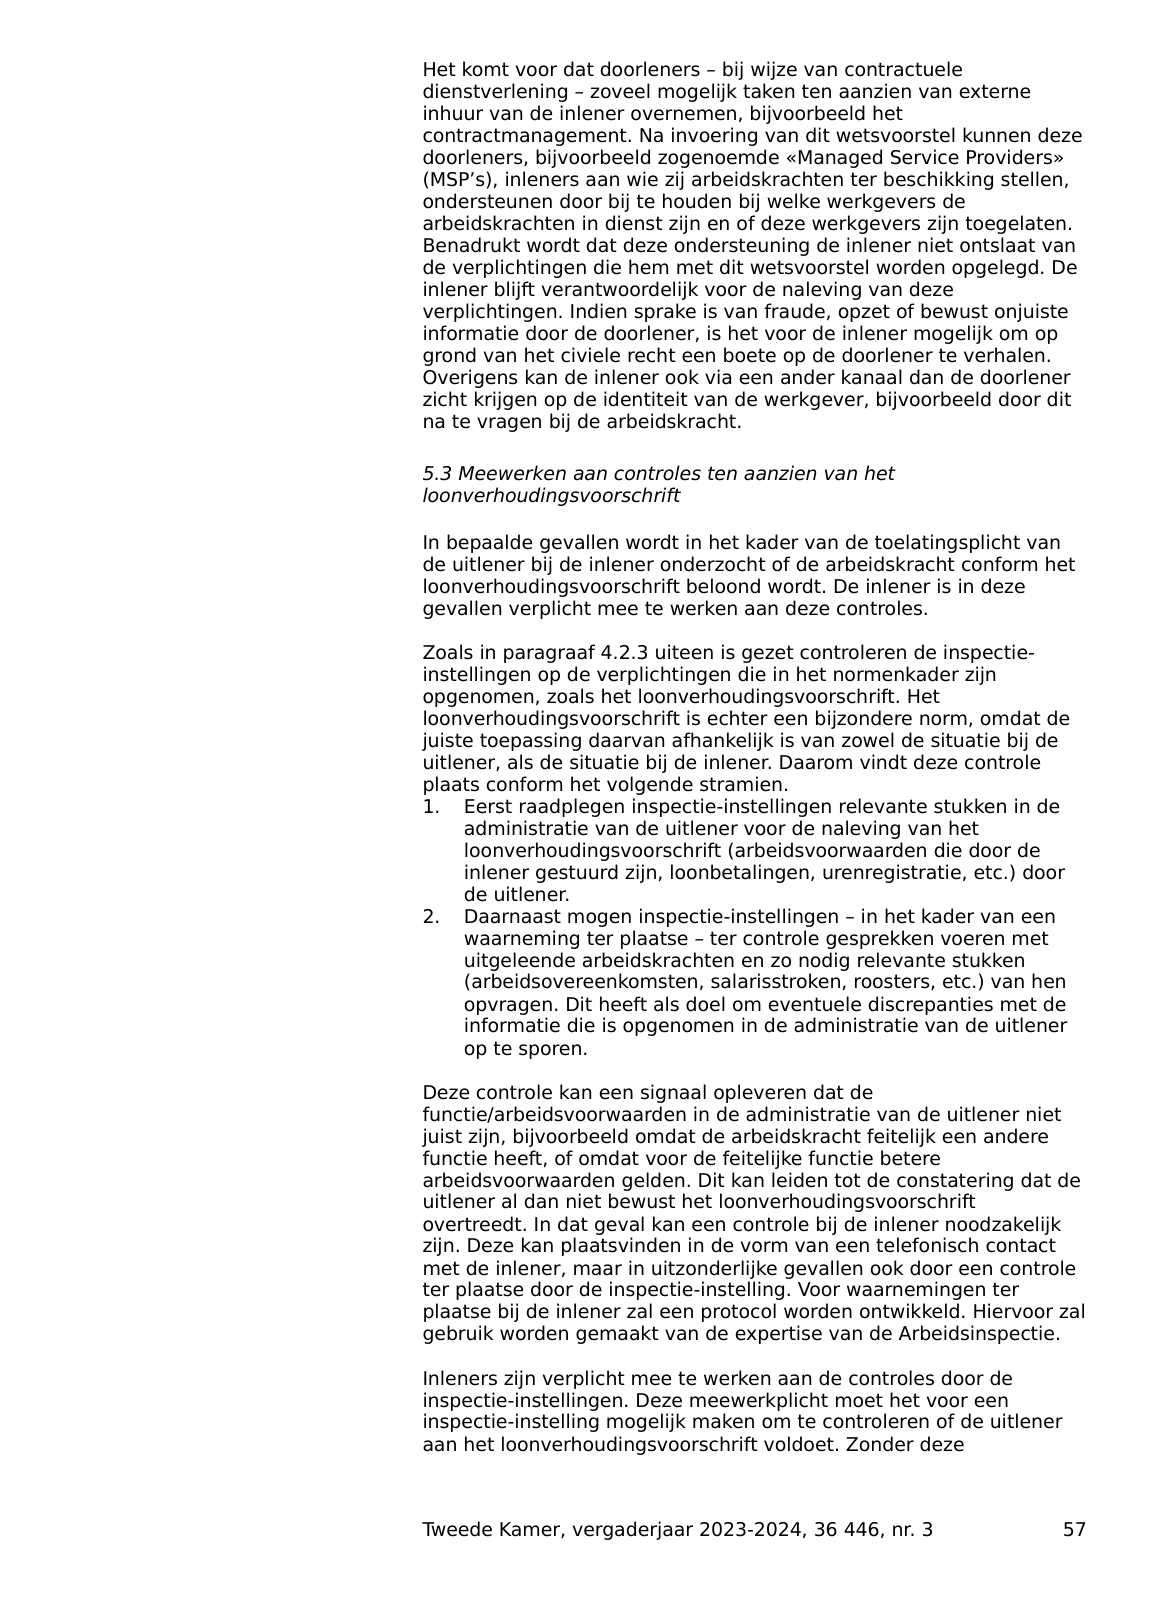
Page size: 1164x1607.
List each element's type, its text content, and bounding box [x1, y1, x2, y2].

text In bepaalde gevallen wordt in het kader van de toelatingsplicht van de uitlener bij de inlener onderzocht of de arbeidskracht conform het loonverhoudingsvoorschrift beloond wordt. De inlener is in deze gevallen verplicht mee te werken aan deze controles. [422, 532, 1087, 619]
text Het komt voor dat doorleners – bij wijze van contractuele dienstverlening – zoveel mogelijk taken ten aanzien van externe inhuur van de inlener overnemen, bijvoorbeeld het contractmanagement. Na invoering van dit wetsvoorstel kunnen deze doorleners, bijvoorbeeld zogenoemde «Managed Service Providers» (MSP’s), inleners aan wie zij arbeidskrachten ter beschikking stellen, ondersteunen door bij te houden bij welke werkgevers de arbeidskrachten in dienst zijn en of deze werkgevers zijn toegelaten. Benadrukt wordt dat deze ondersteuning de inlener niet ontslaat van de verplichtingen die hem met dit wetsvoorstel worden opgelegd. De inlener blijft verantwoordelijk voor de naleving van deze verplichtingen. Indien sprake is van fraude, opzet of bewust onjuiste informatie door de doorlener, is het voor de inlener mogelijk om op grond van het civiele recht een boete op de doorlener te verhalen. Overigens kan de inlener ook via een ander kanaal dan de doorlener zicht krijgen op de identiteit van de werkgever, bijvoorbeeld door dit na te vragen bij de arbeidskracht. [422, 59, 1087, 433]
text 2. Daarnaast mogen inspectie-instellingen – in het kader van een waarneming ter plaatse – ter controle gesprekken voeren met uitgeleende arbeidskrachten en zo nodig relevante stukken (arbeidsovereenkomsten, salarisstroken, roosters, etc.) van hen opvragen. Dit heeft als doel om eventuele discrepanties met de informatie die is opgenomen in de administratie van de uitlener op te sporen. [422, 906, 1087, 1059]
text Inleners zijn verplicht mee te werken aan de controles door de inspectie-instellingen. Deze meewerkplicht moet het voor een inspectie-instelling mogelijk maken om te controleren of de uitlener aan het loonverhoudingsvoorschrift voldoet. Zonder deze [422, 1367, 1087, 1455]
text Deze controle kan een signaal opleveren dat de functie/arbeidsvoorwaarden in de administratie van de uitlener niet juist zijn, bijvoorbeeld omdat de arbeidskracht feitelijk een andere functie heeft, of omdat voor de feitelijke functie betere arbeidsvoorwaarden gelden. Dit kan leiden tot de constatering dat de uitlener al dan niet bewust het loonverhoudingsvoorschrift overtreedt. In dat geval kan een controle bij de inlener noodzakelijk zijn. Deze kan plaatsvinden in de vorm van een telefonisch contact met de inlener, maar in uitzonderlijke gevallen ook door een controle ter plaatse door de inspectie-instelling. Voor waarnemingen ter plaatse bij de inlener zal een protocol worden ontwikkeld. Hiervoor zal gebruik worden gemaakt van de expertise van de Arbeidsinspectie. [422, 1082, 1087, 1345]
subtitle 5.3 Meewerken aan controles ten aanzien van het loonverhoudingsvoorschrift [422, 463, 1087, 507]
text Zoals in paragraaf 4.2.3 uiteen is gezet controleren de inspectie-instellingen op de verplichtingen die in het normenkader zijn opgenomen, zoals het loonverhoudingsvoorschrift. Het loonverhoudingsvoorschrift is echter een bijzondere norm, omdat de juiste toepassing daarvan afhankelijk is van zowel de situatie bij de uitlener, als de situatie bij de inlener. Daarom vindt deze controle plaats conform het volgende stramien. [422, 642, 1087, 796]
text 1. Eerst raadplegen inspectie-instellingen relevante stukken in de administratie van de uitlener voor de naleving van het loonverhoudingsvoorschrift (arbeidsvoorwaarden die door de inlener gestuurd zijn, loonbetalingen, urenregistratie, etc.) door de uitlener. [422, 796, 1087, 906]
